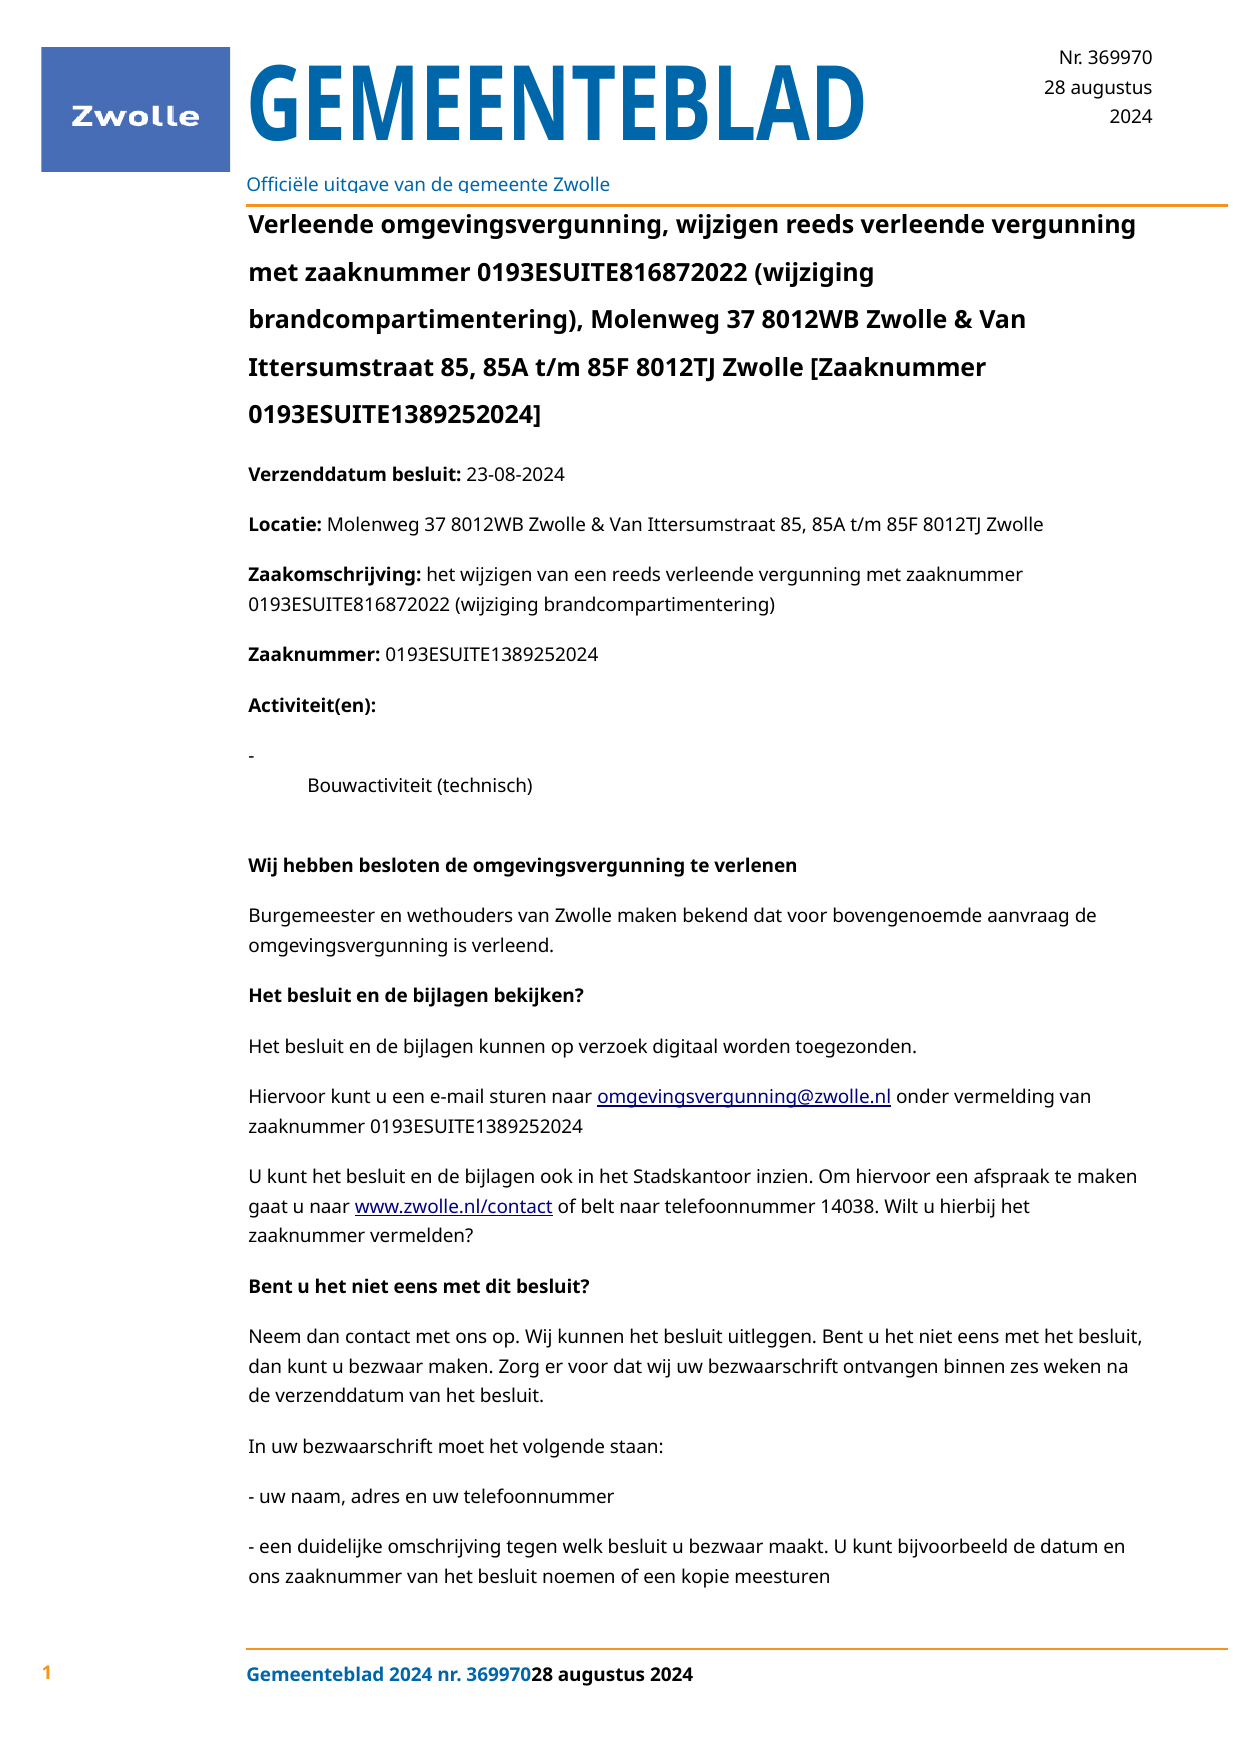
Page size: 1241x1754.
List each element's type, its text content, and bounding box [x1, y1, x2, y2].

text Het besluit en de bijlagen bekijken? [248, 982, 1152, 1008]
text U kunt het besluit en de bijlagen ook in het Stadskantoor inzien. Om hiervoor een afspraak te maken gaat u naar www.zwolle.nl/contact of belt naar telefoonnummer 14038. Wilt u hierbij het zaaknummer vermelden? [248, 1163, 1152, 1248]
text Burgemeester en wethouders van Zwolle maken bekend dat voor bovengenoemde aanvraag de omgevingsvergunning is verleend. [248, 902, 1152, 958]
list Bouwactiviteit (technisch) [248, 772, 1152, 798]
text - uw naam, adres en uw telefoonnummer [248, 1483, 1152, 1509]
text Hiervoor kunt u een e-mail sturen naar omgevingsvergunning@zwolle.nl onder vermelding van zaaknummer 0193ESUITE1389252024 [248, 1083, 1152, 1138]
text Zaaknummer: 0193ESUITE1389252024 [248, 642, 1152, 667]
picture [41, 47, 231, 172]
text Bent u het niet eens met dit besluit? [248, 1273, 1152, 1298]
text Verzenddatum besluit: 23-08-2024 [248, 461, 1152, 486]
text Het besluit en de bijlagen kunnen op verzoek digitaal worden toegezonden. [248, 1033, 1152, 1058]
text Activiteit(en): [248, 692, 1152, 718]
text In uw bezwaarschrift moet het volgende staan: [248, 1433, 1152, 1458]
text Verleende omgevingsvergunning, wijzigen reeds verleende vergunning met zaaknummer 0193ESUITE816872022 (wijziging brandcompartimentering), Molenweg 37 8012WB Zwolle & Van Ittersumstraat 85, 85A t/m 85F 8012TJ Zwolle [Zaaknummer 0193ESUITE1389252024] [248, 207, 1152, 431]
text - een duidelijke omschrijving tegen welk besluit u bezwaar maakt. U kunt bijvoorbeeld de datum en ons zaaknummer van het besluit noemen of een kopie meesturen [248, 1534, 1152, 1589]
text Neem dan contact met ons op. Wij kunnen het besluit uitleggen. Bent u het niet eens met het besluit, dan kunt u bezwaar maken. Zorg er voor dat wij uw bezwaarschrift ontvangen binnen zes weken na de verzenddatum van het besluit. [248, 1323, 1152, 1408]
text Locatie: Molenweg 37 8012WB Zwolle & Van Ittersumstraat 85, 85A t/m 85F 8012TJ Zwolle [248, 511, 1152, 537]
text Zaakomschrijving: het wijzigen van een reeds verleende vergunning met zaaknummer 0193ESUITE816872022 (wijziging brandcompartimentering) [248, 562, 1152, 617]
text Wij hebben besloten de omgevingsvergunning te verlenen [248, 852, 1152, 878]
